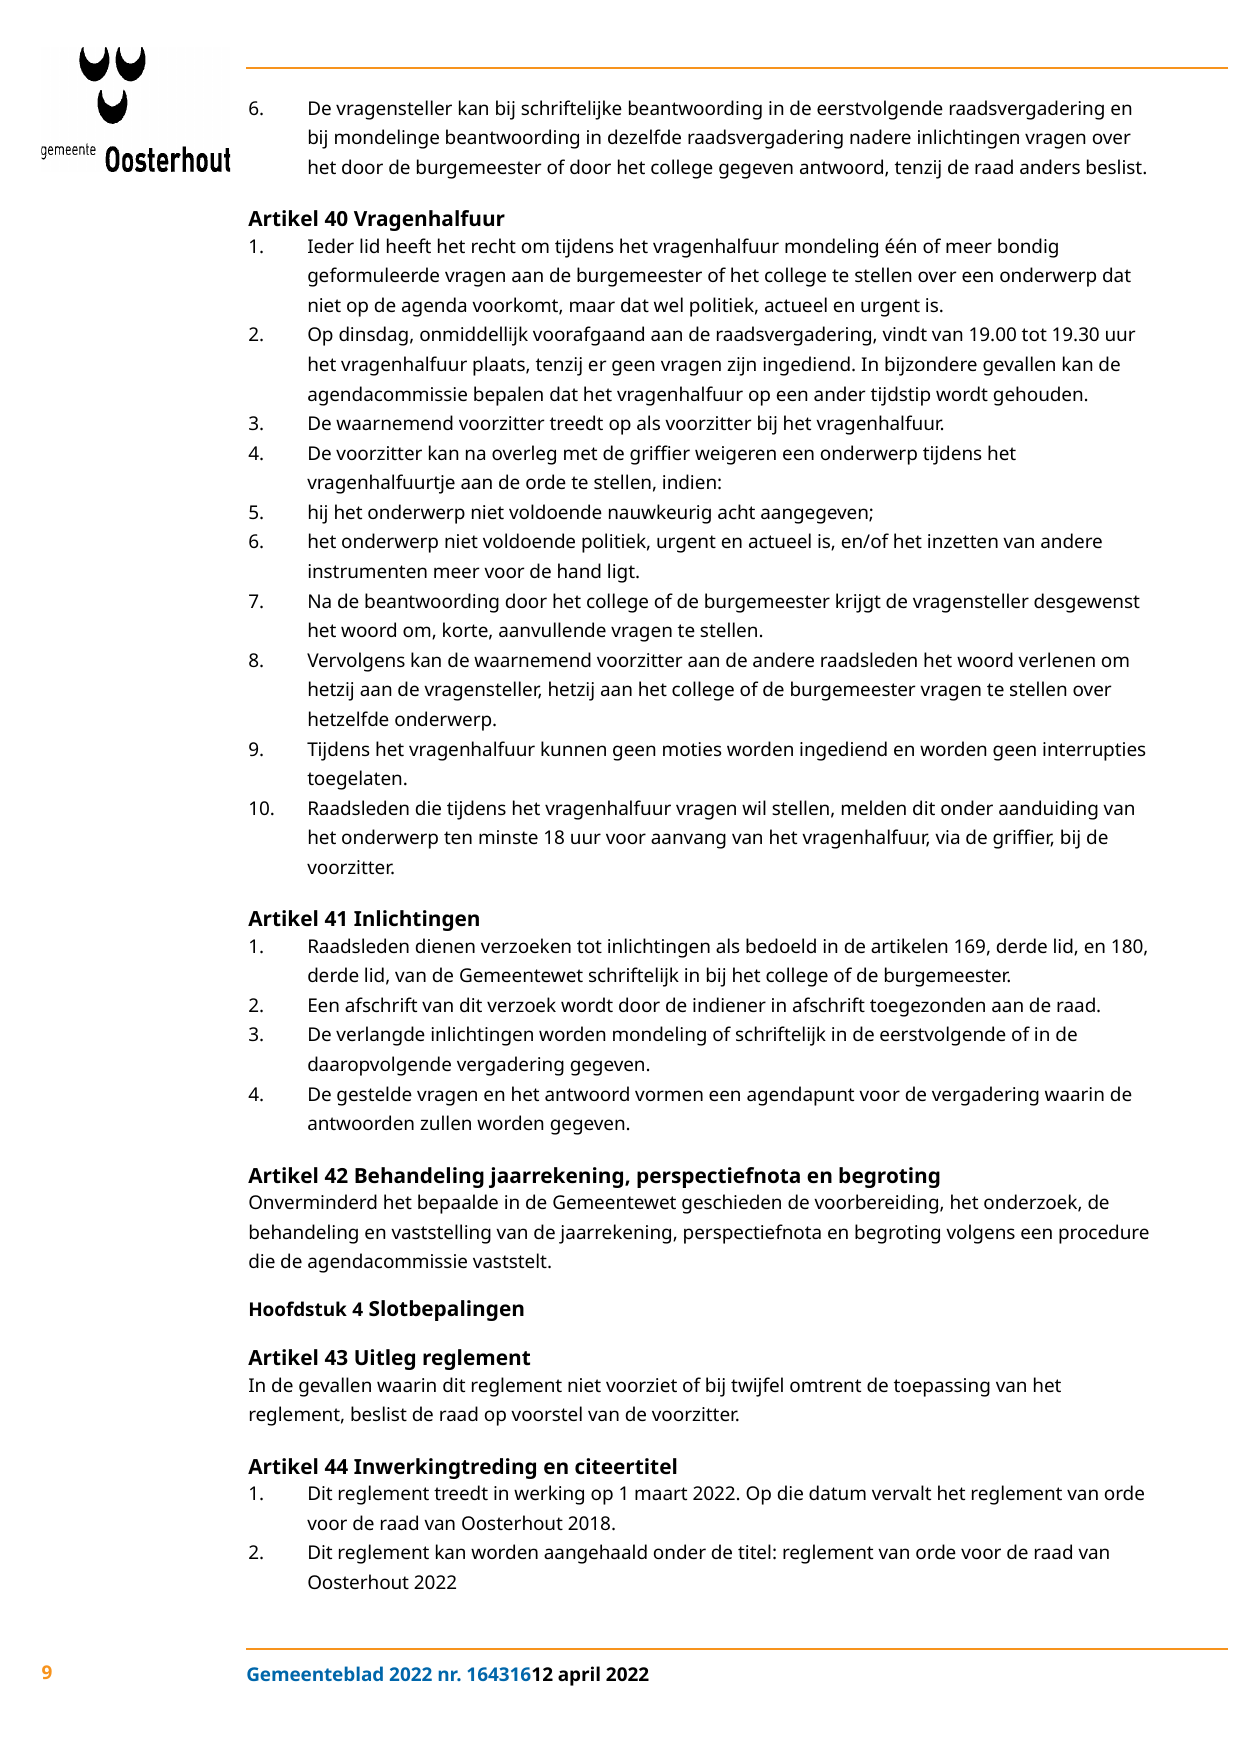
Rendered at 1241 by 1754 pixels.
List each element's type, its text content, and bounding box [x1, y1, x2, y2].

list hij het onderwerp niet voldoende nauwkeurig acht aangegeven; [248, 499, 1152, 525]
list De voorzitter kan na overleg met de griffier weigeren een onderwerp tijdens het vragenhalfuurtje aan de orde te stellen, indien: [248, 440, 1152, 495]
list Na de beantwoording door het college of de burgemeester krijgt de vragensteller desgewenst het woord om, korte, aanvullende vragen te stellen. [248, 588, 1152, 643]
list Op dinsdag, onmiddellijk voorafgaand aan de raadsvergadering, vindt van 19.00 tot 19.30 uur het vragenhalfuur plaats, tenzij er geen vragen zijn ingediend. In bijzondere gevallen kan de agendacommissie bepalen dat het vragenhalfuur op een ander tijdstip wordt gehouden. [248, 322, 1152, 406]
list Raadsleden dienen verzoeken tot inlichtingen als bedoeld in de artikelen 169, derde lid, en 180, derde lid, van de Gemeentewet schriftelijk in bij het college of de burgemeester. [248, 933, 1152, 988]
list De verlangde inlichtingen worden mondeling of schriftelijk in de eerstvolgende of in de daaropvolgende vergadering gegeven. [248, 1022, 1152, 1077]
list Dit reglement treedt in werking op 1 maart 2022. Op die datum vervalt het reglement van orde voor de raad van Oosterhout 2018. [248, 1480, 1152, 1536]
text Artikel 42 Behandeling jaarrekening, perspectiefnota en begroting [248, 1161, 1152, 1189]
list Vervolgens kan de waarnemend voorzitter aan de andere raadsleden het woord verlenen om hetzij aan de vragensteller, hetzij aan het college of de burgemeester vragen te stellen over hetzelfde onderwerp. [248, 647, 1152, 732]
list het onderwerp niet voldoende politiek, urgent en actueel is, en/of het inzetten van andere instrumenten meer voor de hand ligt. [248, 529, 1152, 584]
list De gestelde vragen en het antwoord vormen een agendapunt voor de vergadering waarin de antwoorden zullen worden gegeven. [248, 1081, 1152, 1136]
list Een afschrift van dit verzoek wordt door de indiener in afschrift toegezonden aan de raad. [248, 992, 1152, 1018]
list De vragensteller kan bij schriftelijke beantwoording in de eerstvolgende raadsvergadering en bij mondelinge beantwoording in dezelfde raadsvergadering nadere inlichtingen vragen over het door de burgemeester of door het college gegeven antwoord, tenzij de raad anders beslist. [248, 95, 1152, 180]
text Artikel 44 Inwerkingtreding en citeertitel [248, 1452, 1152, 1480]
text Hoofdstuk 4 Slotbepalingen [248, 1294, 1152, 1322]
text Artikel 43 Uitleg reglement [248, 1343, 1152, 1372]
list Ieder lid heeft het recht om tijdens het vragenhalfuur mondeling één of meer bondig geformuleerde vragen aan de burgemeester of het college te stellen over een onderwerp dat niet op de agenda voorkomt, maar dat wel politiek, actueel en urgent is. [248, 233, 1152, 318]
text Artikel 41 Inlichtingen [248, 904, 1152, 933]
list Raadsleden die tijdens het vragenhalfuur vragen wil stellen, melden dit onder aanduiding van het onderwerp ten minste 18 uur voor aanvang van het vragenhalfuur, via de griffier, bij de voorzitter. [248, 795, 1152, 880]
text Artikel 40 Vragenhalfuur [248, 204, 1152, 233]
list Dit reglement kan worden aangehaald onder de titel: reglement van orde voor de raad van Oosterhout 2022 [248, 1539, 1152, 1595]
picture [41, 47, 231, 172]
list De waarnemend voorzitter treedt op als voorzitter bij het vragenhalfuur. [248, 410, 1152, 436]
text Onverminderd het bepaalde in de Gemeentewet geschieden de voorbereiding, het onderzoek, de behandeling en vaststelling van de jaarrekening, perspectiefnota en begroting volgens een procedure die de agendacommissie vaststelt. [248, 1189, 1152, 1274]
text In de gevallen waarin dit reglement niet voorziet of bij twijfel omtrent de toepassing van het reglement, beslist de raad op voorstel van de voorzitter. [248, 1372, 1152, 1427]
list Tijdens het vragenhalfuur kunnen geen moties worden ingediend en worden geen interrupties toegelaten. [248, 736, 1152, 791]
